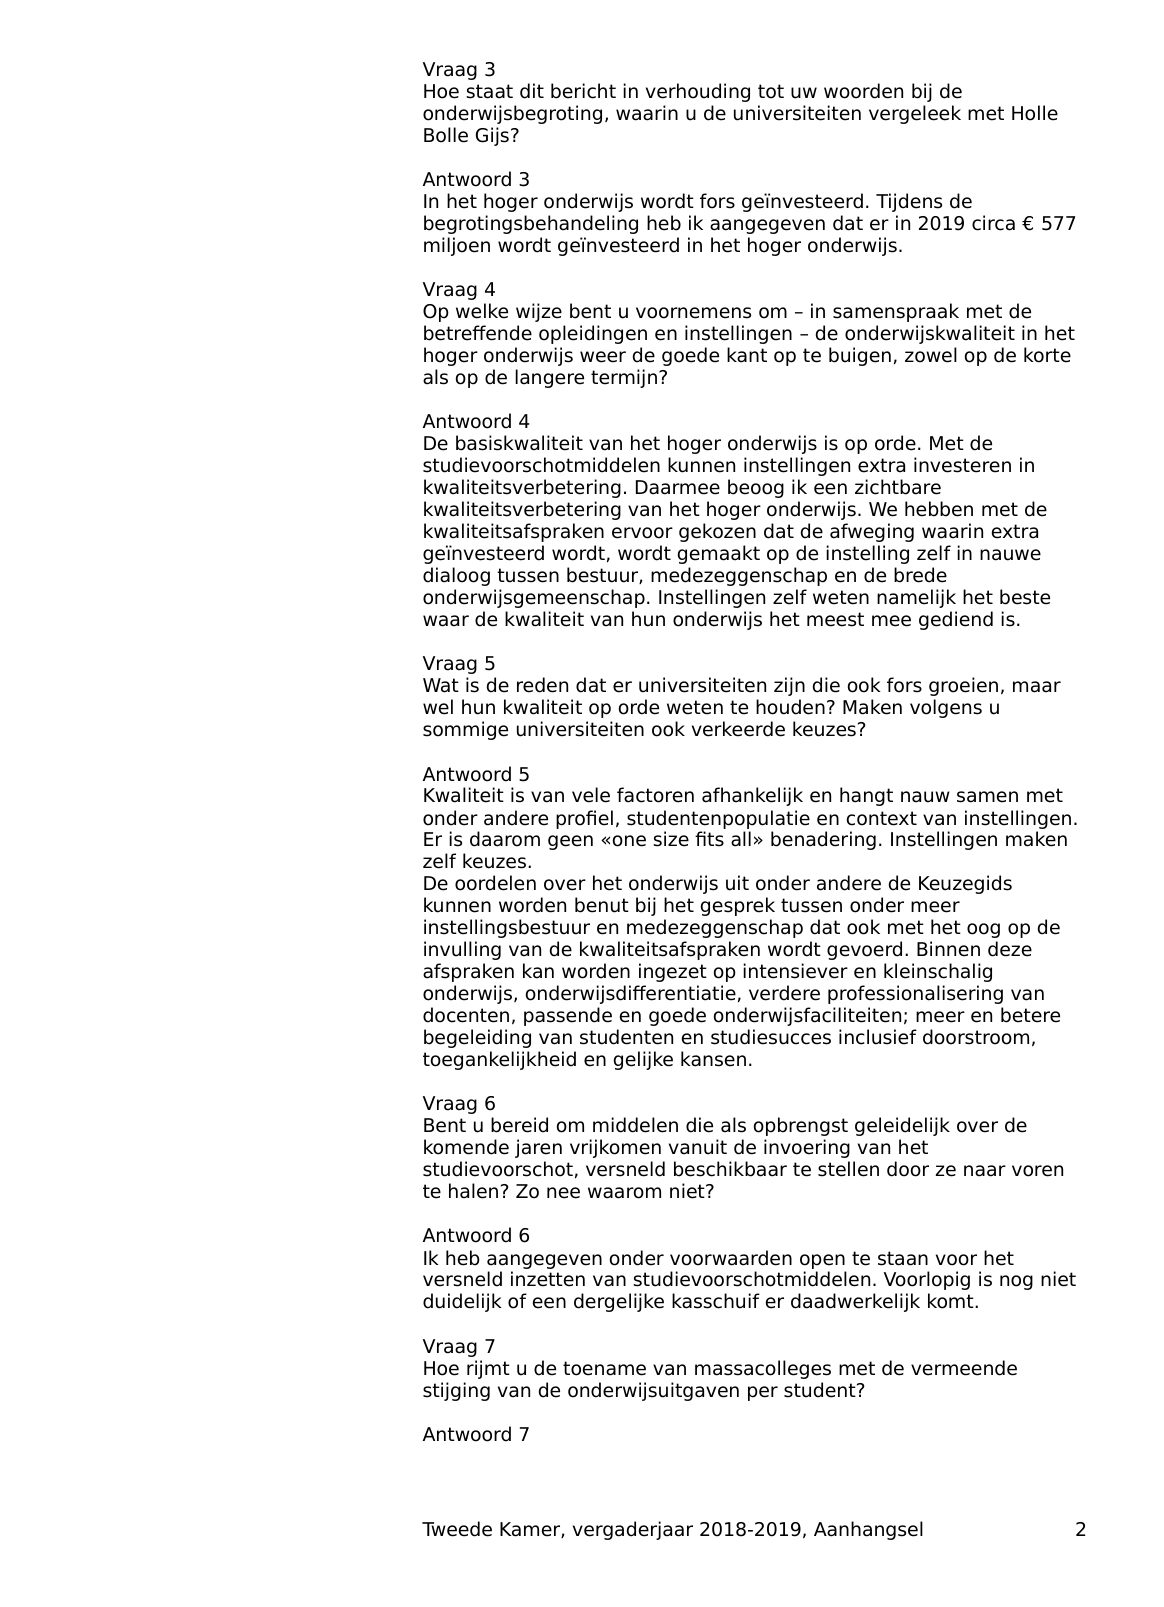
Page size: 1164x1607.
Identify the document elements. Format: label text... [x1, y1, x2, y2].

text De basiskwaliteit van het hoger onderwijs is op orde. Met de studievoorschotmiddelen kunnen instellingen extra investeren in kwaliteitsverbetering. Daarmee beoog ik een zichtbare kwaliteitsverbetering van het hoger onderwijs. We hebben met de kwaliteitsafspraken ervoor gekozen dat de afweging waarin extra geïnvesteerd wordt, wordt gemaakt op de instelling zelf in nauwe dialoog tussen bestuur, medezeggenschap en de brede onderwijsgemeenschap. Instellingen zelf weten namelijk het beste waar de kwaliteit van hun onderwijs het meest mee gediend is. [422, 433, 1087, 631]
text Antwoord 7 [422, 1424, 1087, 1446]
text Kwaliteit is van vele factoren afhankelijk en hangt nauw samen met onder andere profiel, studentenpopulatie en context van instellingen. Er is daarom geen «one size fits all» benadering. Instellingen maken zelf keuzes. [422, 785, 1087, 873]
text In het hoger onderwijs wordt fors geïnvesteerd. Tijdens de begrotingsbehandeling heb ik aangegeven dat er in 2019 circa € 577 miljoen wordt geïnvesteerd in het hoger onderwijs. [422, 191, 1087, 257]
text Hoe rijmt u de toename van massacolleges met de vermeende stijging van de onderwijsuitgaven per student? [422, 1357, 1087, 1401]
text Bent u bereid om middelen die als opbrengst geleidelijk over de komende jaren vrijkomen vanuit de invoering van het studievoorschot, versneld beschikbaar te stellen door ze naar voren te halen? Zo nee waarom niet? [422, 1115, 1087, 1203]
text Antwoord 4 [422, 411, 1087, 433]
text Vraag 7 [422, 1336, 1087, 1357]
text De oordelen over het onderwijs uit onder andere de Keuzegids kunnen worden benut bij het gesprek tussen onder meer instellingsbestuur en medezeggenschap dat ook met het oog op de invulling van de kwaliteitsafspraken wordt gevoerd. Binnen deze afspraken kan worden ingezet op intensiever en kleinschalig onderwijs, onderwijsdifferentiatie, verdere professionalisering van docenten, passende en goede onderwijsfaciliteiten; meer en betere begeleiding van studenten en studiesucces inclusief doorstroom, toegankelijkheid en gelijke kansen. [422, 873, 1087, 1071]
text Vraag 4 [422, 279, 1087, 301]
text Vraag 3 [422, 59, 1087, 81]
text Wat is de reden dat er universiteiten zijn die ook fors groeien, maar wel hun kwaliteit op orde weten te houden? Maken volgens u sommige universiteiten ook verkeerde keuzes? [422, 675, 1087, 741]
text Antwoord 6 [422, 1225, 1087, 1247]
text Hoe staat dit bericht in verhouding tot uw woorden bij de onderwijsbegroting, waarin u de universiteiten vergeleek met Holle Bolle Gijs? [422, 81, 1087, 147]
text Vraag 5 [422, 653, 1087, 675]
text Vraag 6 [422, 1093, 1087, 1115]
text Antwoord 3 [422, 169, 1087, 191]
text Ik heb aangegeven onder voorwaarden open te staan voor het versneld inzetten van studievoorschotmiddelen. Voorlopig is nog niet duidelijk of een dergelijke kasschuif er daadwerkelijk komt. [422, 1247, 1087, 1313]
text Op welke wijze bent u voornemens om – in samenspraak met de betreffende opleidingen en instellingen – de onderwijskwaliteit in het hoger onderwijs weer de goede kant op te buigen, zowel op de korte als op de langere termijn? [422, 301, 1087, 389]
text Antwoord 5 [422, 763, 1087, 785]
